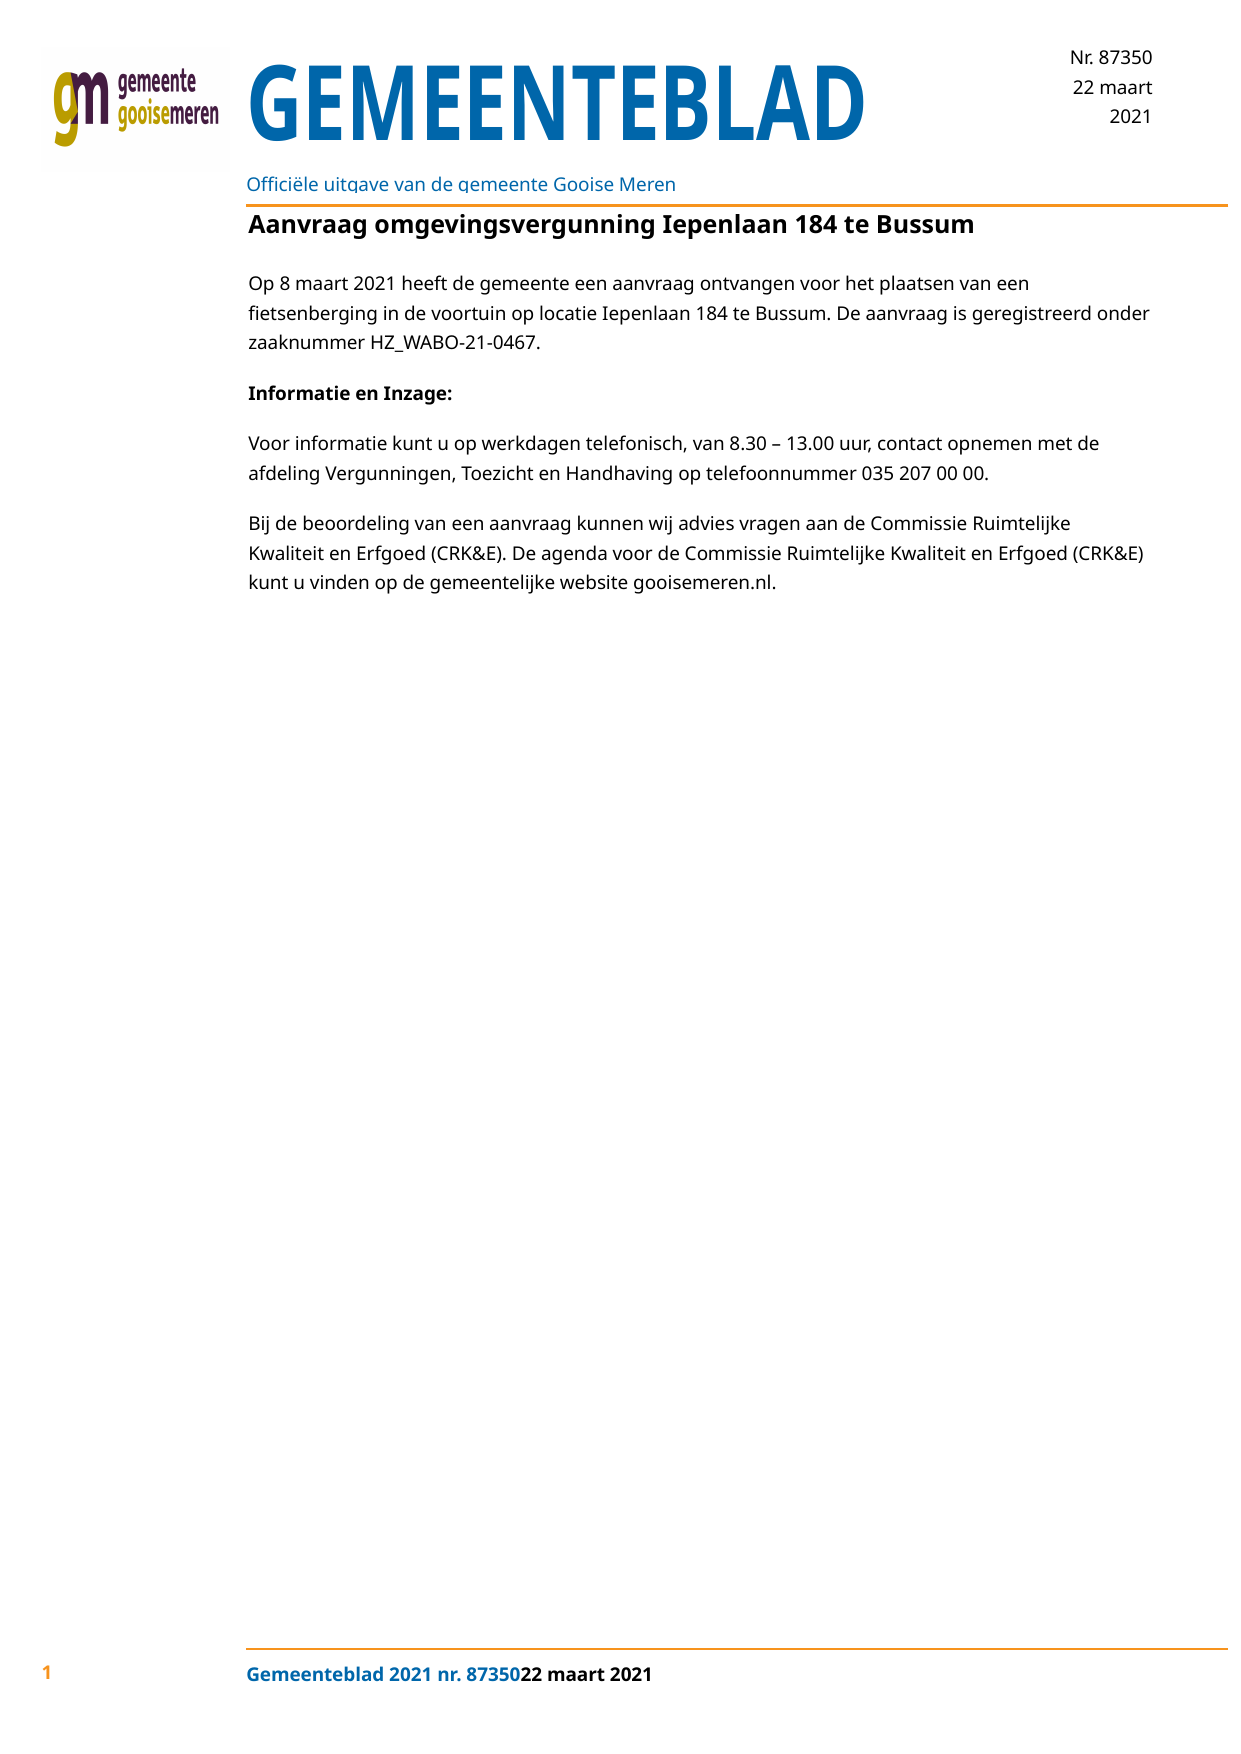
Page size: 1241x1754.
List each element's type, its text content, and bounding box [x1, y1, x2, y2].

text Informatie en Inzage: [248, 380, 1152, 406]
picture [41, 47, 231, 172]
text Voor informatie kunt u op werkdagen telefonisch, van 8.30 – 13.00 uur, contact opnemen met de afdeling Vergunningen, Toezicht en Handhaving op telefoonnummer 035 207 00 00. [248, 430, 1152, 486]
text Bij de beoordeling van een aanvraag kunnen wij advies vragen aan de Commissie Ruimtelijke Kwaliteit en Erfgoed (CRK&E). De agenda voor de Commissie Ruimtelijke Kwaliteit en Erfgoed (CRK&E) kunt u vinden op de gemeentelijke website gooisemeren.nl. [248, 510, 1152, 595]
text Aanvraag omgevingsvergunning Iepenlaan 184 te Bussum [248, 207, 1152, 241]
text Op 8 maart 2021 heeft de gemeente een aanvraag ontvangen voor het plaatsen van een fietsenberging in de voortuin op locatie Iepenlaan 184 te Bussum. De aanvraag is geregistreerd onder zaaknummer HZ_WABO-21-0467. [248, 270, 1152, 355]
